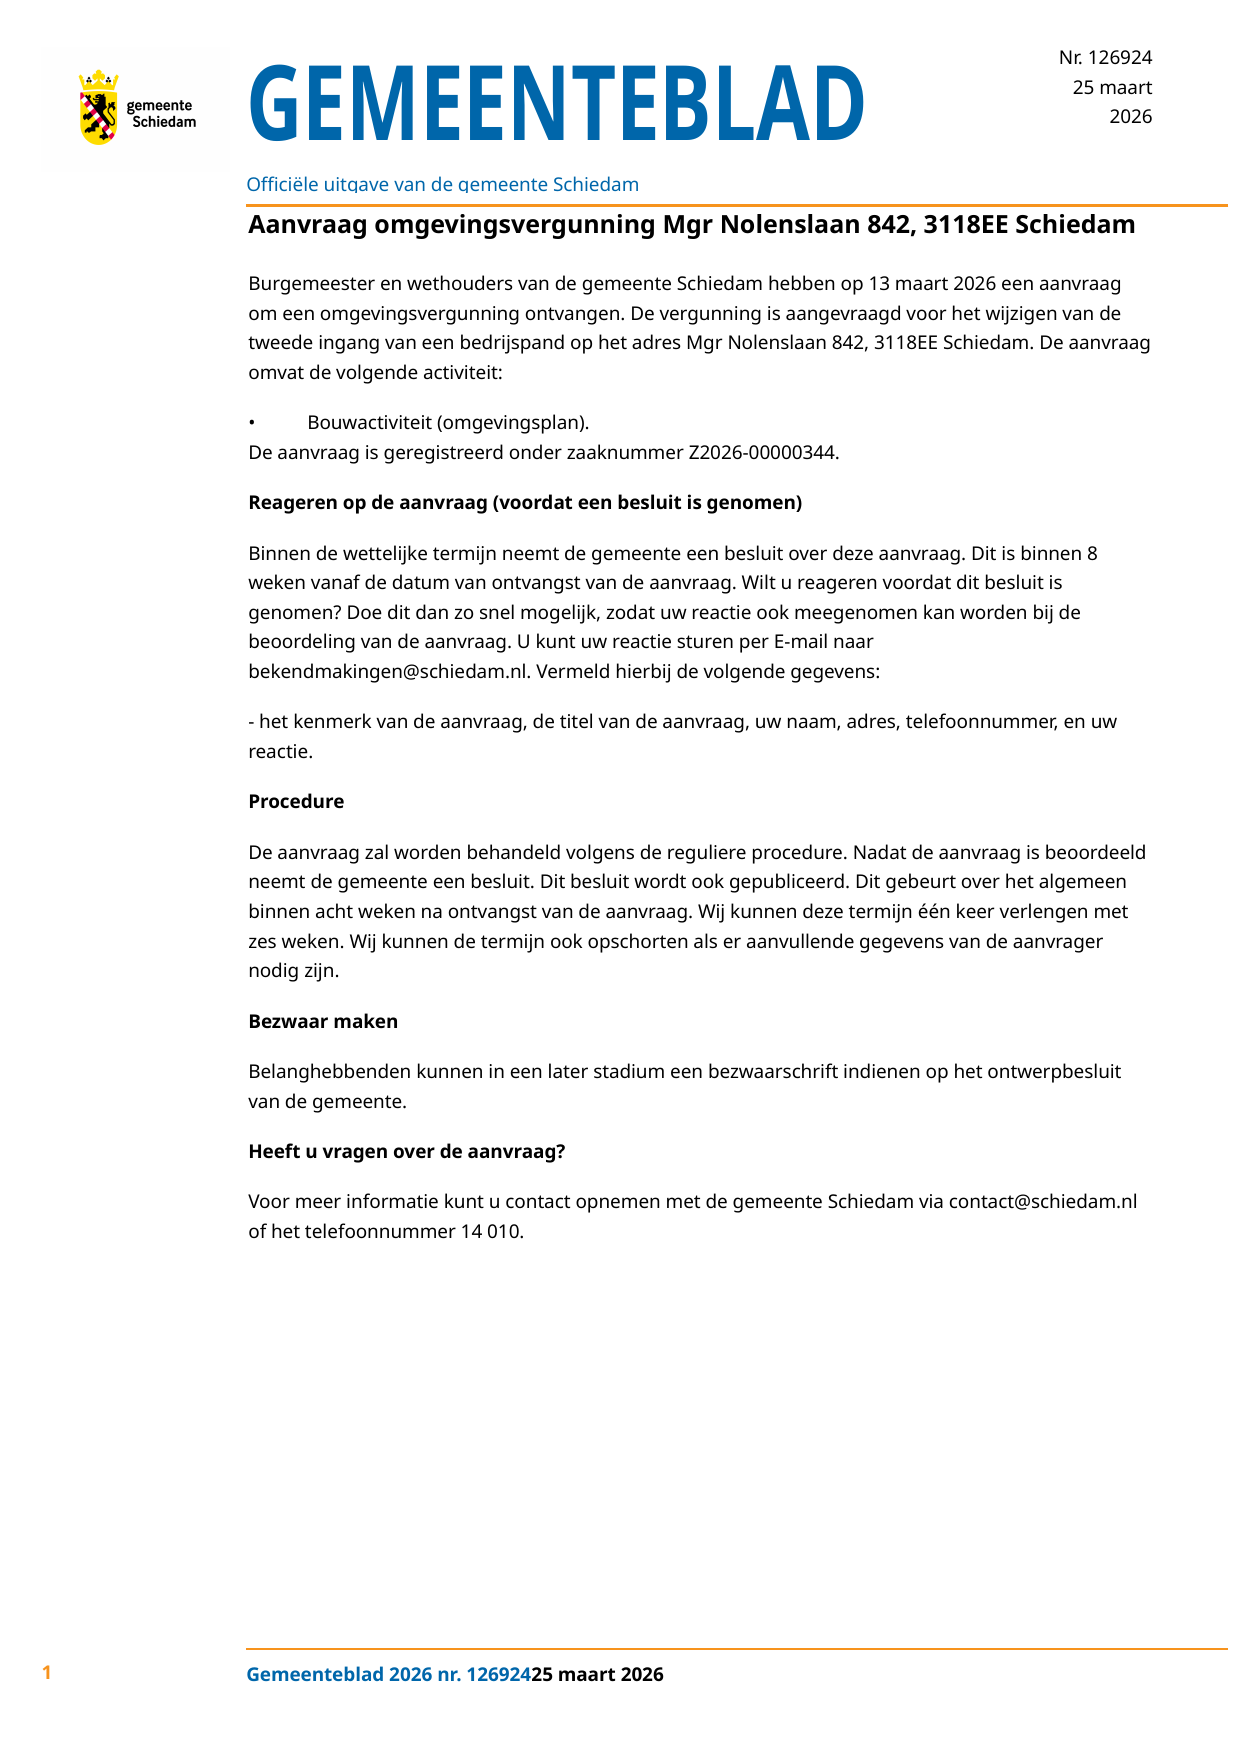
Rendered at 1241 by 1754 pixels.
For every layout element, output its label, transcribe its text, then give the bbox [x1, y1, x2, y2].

text Binnen de wettelijke termijn neemt de gemeente een besluit over deze aanvraag. Dit is binnen 8 weken vanaf de datum van ontvangst van de aanvraag. Wilt u reageren voordat dit besluit is genomen? Doe dit dan zo snel mogelijk, zodat uw reactie ook meegenomen kan worden bij de beoordeling van de aanvraag. U kunt uw reactie sturen per E-mail naar bekendmakingen@schiedam.nl. Vermeld hierbij de volgende gegevens: [248, 540, 1152, 684]
text Procedure [248, 789, 1152, 814]
text Voor meer informatie kunt u contact opnemen met de gemeente Schiedam via contact@schiedam.nl of het telefoonnummer 14 010. [248, 1189, 1152, 1244]
text Burgemeester en wethouders van de gemeente Schiedam hebben op 13 maart 2026 een aanvraag om een omgevingsvergunning ontvangen. De vergunning is aangevraagd voor het wijzigen van de tweede ingang van een bedrijspand op het adres Mgr Nolenslaan 842, 3118EE Schiedam. De aanvraag omvat de volgende activiteit: [248, 270, 1152, 385]
text Aanvraag omgevingsvergunning Mgr Nolenslaan 842, 3118EE Schiedam [248, 207, 1152, 241]
list Bouwactiviteit (omgevingsplan). [248, 409, 1152, 435]
text Heeft u vragen over de aanvraag? [248, 1138, 1152, 1164]
picture [41, 47, 231, 172]
text Bezwaar maken [248, 1008, 1152, 1033]
text - het kenmerk van de aanvraag, de titel van de aanvraag, uw naam, adres, telefoonnummer, en uw reactie. [248, 709, 1152, 764]
text Reageren op de aanvraag (voordat een besluit is genomen) [248, 489, 1152, 515]
text Belanghebbenden kunnen in een later stadium een bezwaarschrift indienen op het ontwerpbesluit van de gemeente. [248, 1058, 1152, 1113]
text De aanvraag is geregistreerd onder zaaknummer Z2026-00000344. [248, 439, 1152, 465]
text De aanvraag zal worden behandeld volgens de reguliere procedure. Nadat de aanvraag is beoordeeld neemt de gemeente een besluit. Dit besluit wordt ook gepubliceerd. Dit gebeurt over het algemeen binnen acht weken na ontvangst van de aanvraag. Wij kunnen deze termijn één keer verlengen met zes weken. Wij kunnen de termijn ook opschorten als er aanvullende gegevens van de aanvrager nodig zijn. [248, 839, 1152, 983]
